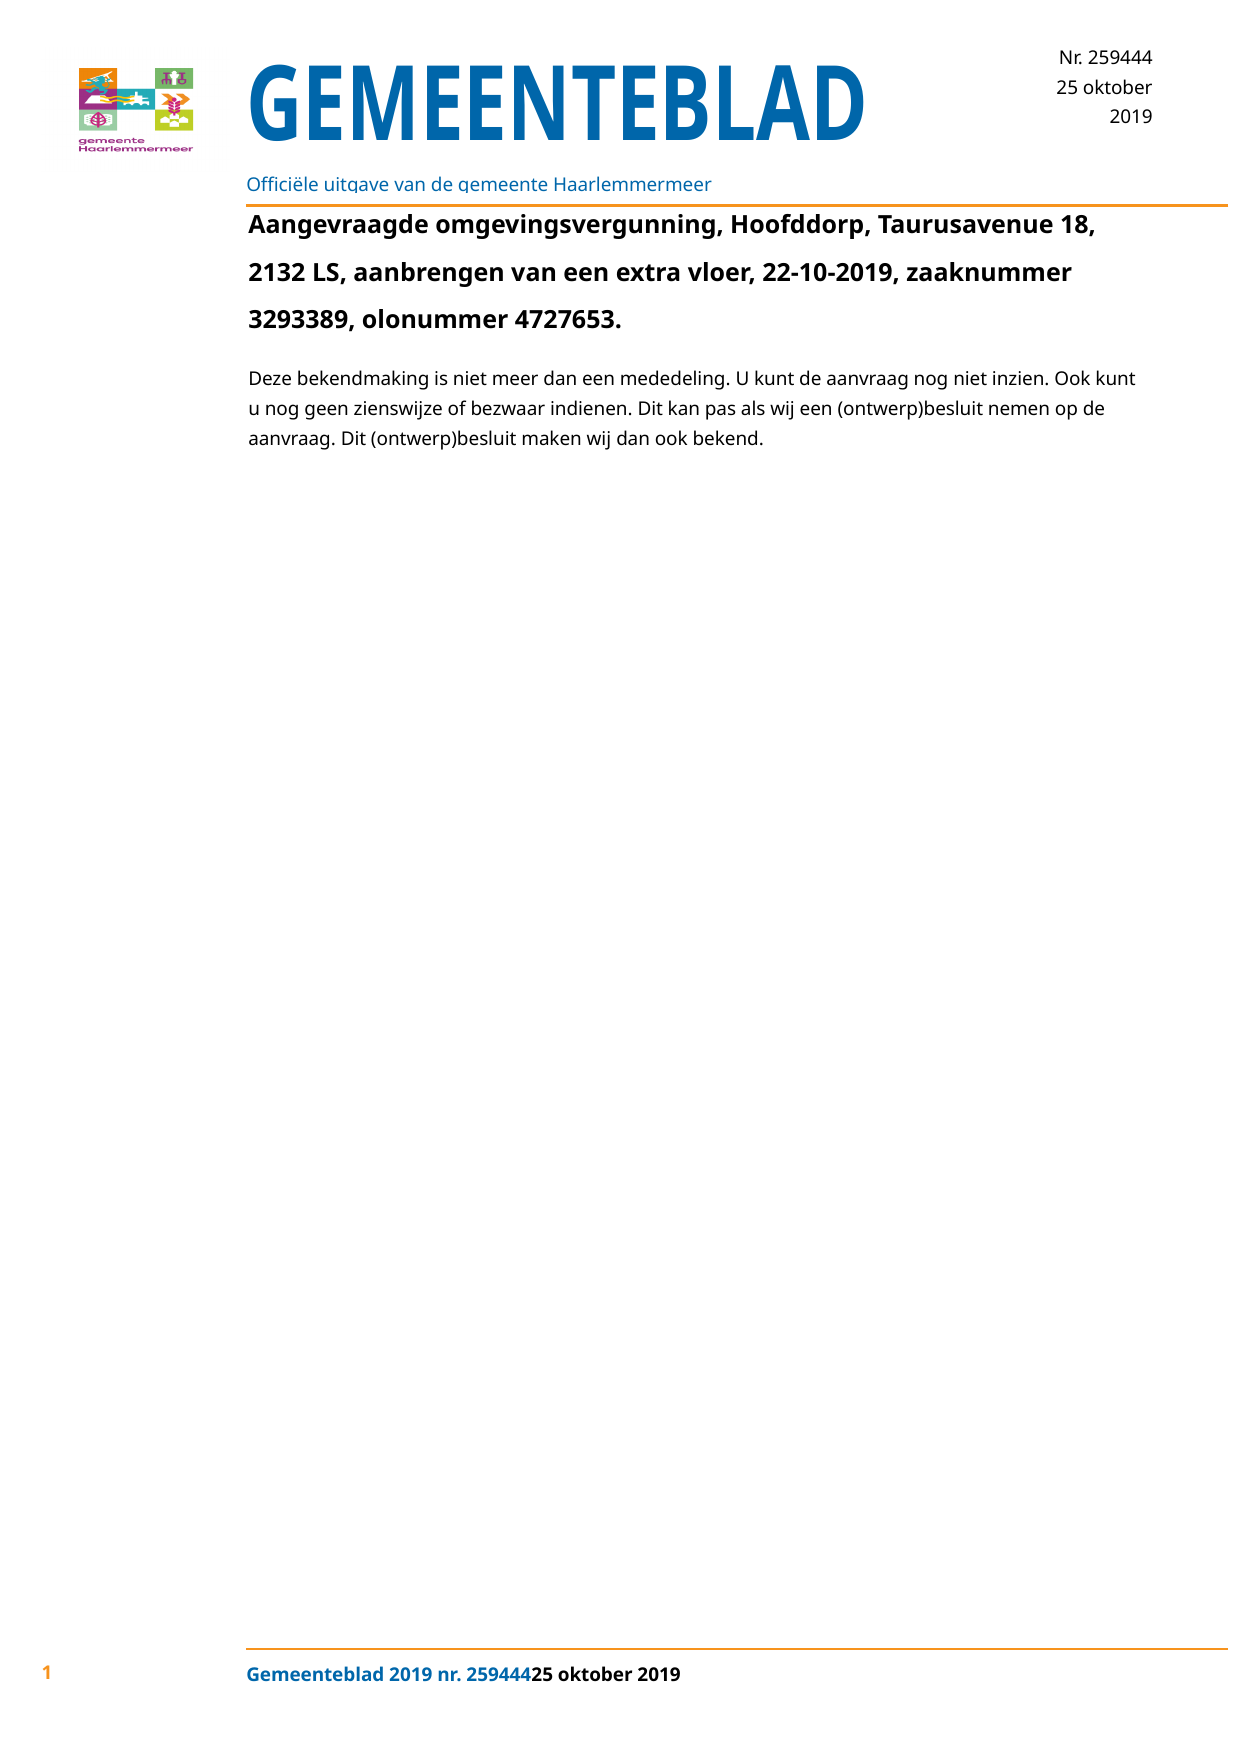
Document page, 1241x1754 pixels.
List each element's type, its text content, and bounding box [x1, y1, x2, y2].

text Aangevraagde omgevingsvergunning, Hoofddorp, Taurusavenue 18, 2132 LS, aanbrengen van een extra vloer, 22-10-2019, zaaknummer 3293389, olonummer 4727653. [248, 207, 1152, 336]
picture [41, 47, 231, 172]
text Deze bekendmaking is niet meer dan een mededeling. U kunt de aanvraag nog niet inzien. Ook kunt u nog geen zienswijze of bezwaar indienen. Dit kan pas als wij een (ontwerp)besluit nemen op de aanvraag. Dit (ontwerp)besluit maken wij dan ook bekend. [248, 366, 1152, 450]
